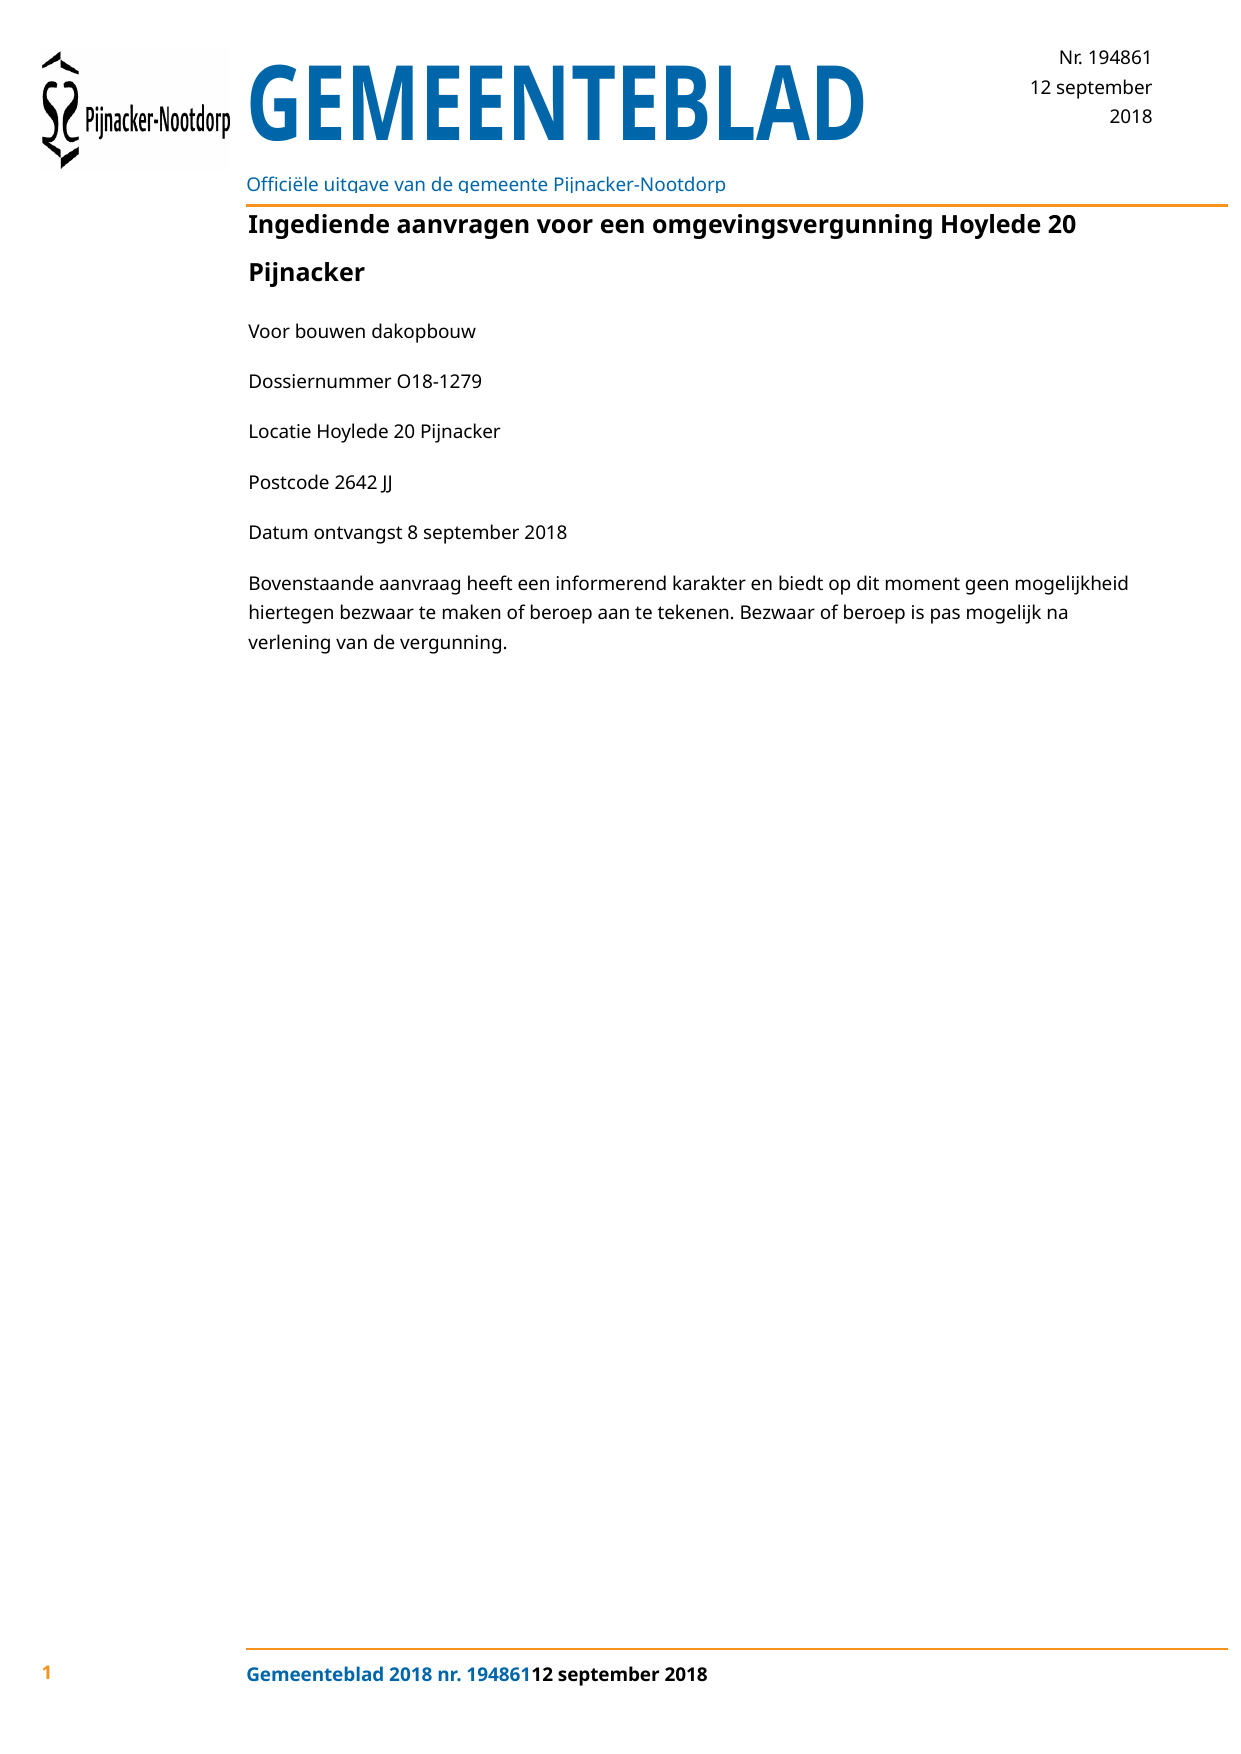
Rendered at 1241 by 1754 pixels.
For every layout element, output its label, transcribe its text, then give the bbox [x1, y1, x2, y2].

text Dossiernummer O18-1279 [248, 368, 1152, 394]
text Ingediende aanvragen voor een omgevingsvergunning Hoylede 20 Pijnacker [248, 207, 1152, 288]
text Voor bouwen dakopbouw [248, 318, 1152, 344]
text Locatie Hoylede 20 Pijnacker [248, 419, 1152, 444]
text Bovenstaande aanvraag heeft een informerend karakter en biedt op dit moment geen mogelijkheid hiertegen bezwaar te maken of beroep aan te tekenen. Bezwaar of beroep is pas mogelijk na verlening van de vergunning. [248, 570, 1152, 655]
text Postcode 2642 JJ [248, 469, 1152, 495]
text Datum ontvangst 8 september 2018 [248, 519, 1152, 545]
picture [41, 47, 231, 172]
